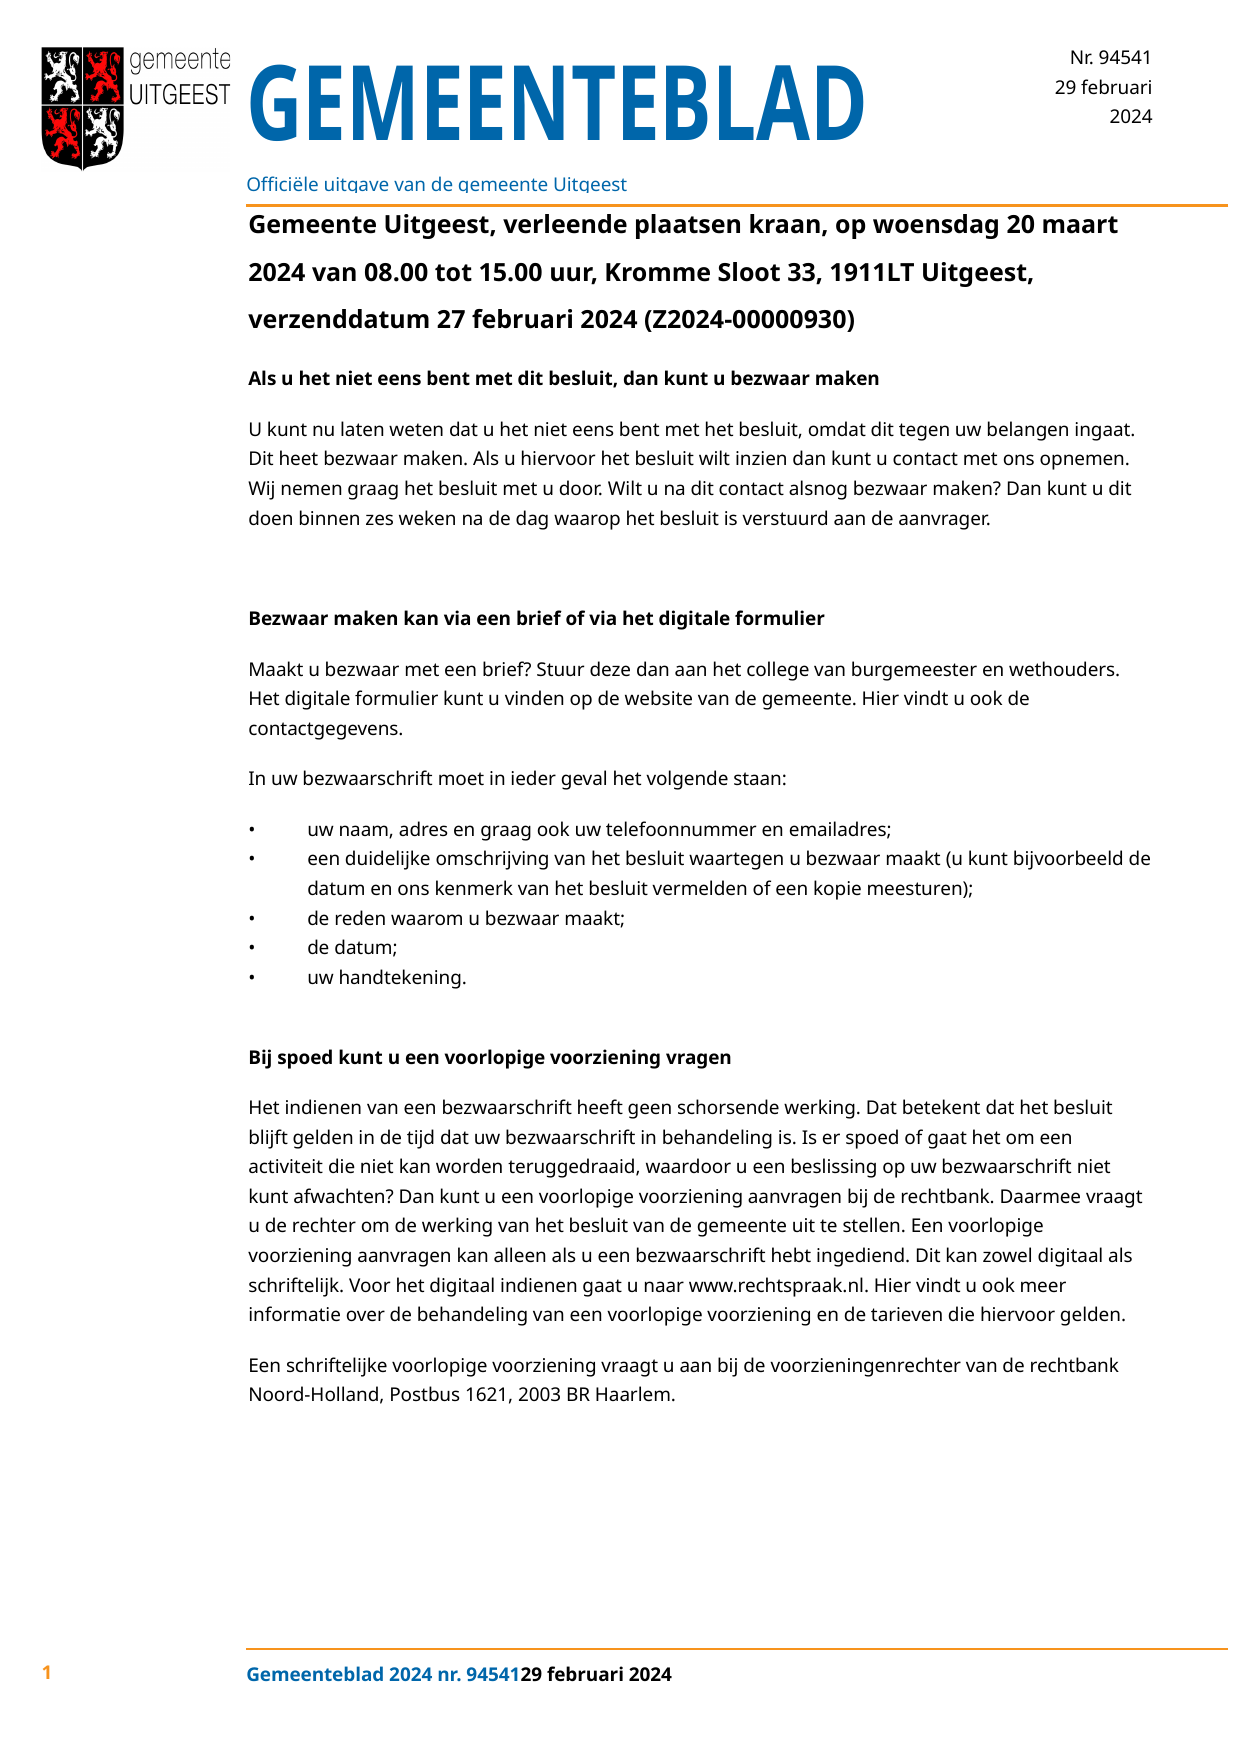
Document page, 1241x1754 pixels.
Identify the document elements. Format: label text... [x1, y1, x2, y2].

text Als u het niet eens bent met dit besluit, dan kunt u bezwaar maken [248, 366, 1152, 391]
text Gemeente Uitgeest, verleende plaatsen kraan, op woensdag 20 maart 2024 van 08.00 tot 15.00 uur, Kromme Sloot 33, 1911LT Uitgeest, verzenddatum 27 februari 2024 (Z2024-00000930) [248, 207, 1152, 336]
text Een schriftelijke voorlopige voorziening vraagt u aan bij de voorzieningenrechter van de rechtbank Noord-Holland, Postbus 1621, 2003 BR Haarlem. [248, 1352, 1152, 1407]
list de reden waarom u bezwaar maakt; [248, 905, 1152, 930]
text In uw bezwaarschrift moet in ieder geval het volgende staan: [248, 766, 1152, 791]
text Bij spoed kunt u een voorlopige voorziening vragen [248, 1044, 1152, 1069]
text Bezwaar maken kan via een brief of via het digitale formulier [248, 606, 1152, 631]
list de datum; [248, 934, 1152, 960]
list uw handtekening. [248, 964, 1152, 989]
picture [41, 47, 231, 172]
list een duidelijke omschrijving van het besluit waartegen u bezwaar maakt (u kunt bijvoorbeeld de datum en ons kenmerk van het besluit vermelden of een kopie meesturen); [248, 846, 1152, 901]
text Het indienen van een bezwaarschrift heeft geen schorsende werking. Dat betekent dat het besluit blijft gelden in de tijd dat uw bezwaarschrift in behandeling is. Is er spoed of gaat het om een activiteit die niet kan worden teruggedraaid, waardoor u een beslissing op uw bezwaarschrift niet kunt afwachten? Dan kunt u een voorlopige voorziening aanvragen bij de rechtbank. Daarmee vraagt u de rechter om de werking van het besluit van de gemeente uit te stellen. Een voorlopige voorziening aanvragen kan alleen als u een bezwaarschrift hebt ingediend. Dit kan zowel digitaal als schriftelijk. Voor het digitaal indienen gaat u naar www.rechtspraak.nl. Hier vindt u ook meer informatie over de behandeling van een voorlopige voorziening en de tarieven die hiervoor gelden. [248, 1094, 1152, 1327]
list uw naam, adres en graag ook uw telefoonnummer en emailadres; [248, 816, 1152, 842]
text U kunt nu laten weten dat u het niet eens bent met het besluit, omdat dit tegen uw belangen ingaat. Dit heet bezwaar maken. Als u hiervoor het besluit wilt inzien dan kunt u contact met ons opnemen. Wij nemen graag het besluit met u door. Wilt u na dit contact alsnog bezwaar maken? Dan kunt u dit doen binnen zes weken na de dag waarop het besluit is verstuurd aan de aanvrager. [248, 416, 1152, 530]
text Maakt u bezwaar met een brief? Stuur deze dan aan het college van burgemeester en wethouders. Het digitale formulier kunt u vinden op de website van de gemeente. Hier vindt u ook de contactgegevens. [248, 656, 1152, 741]
